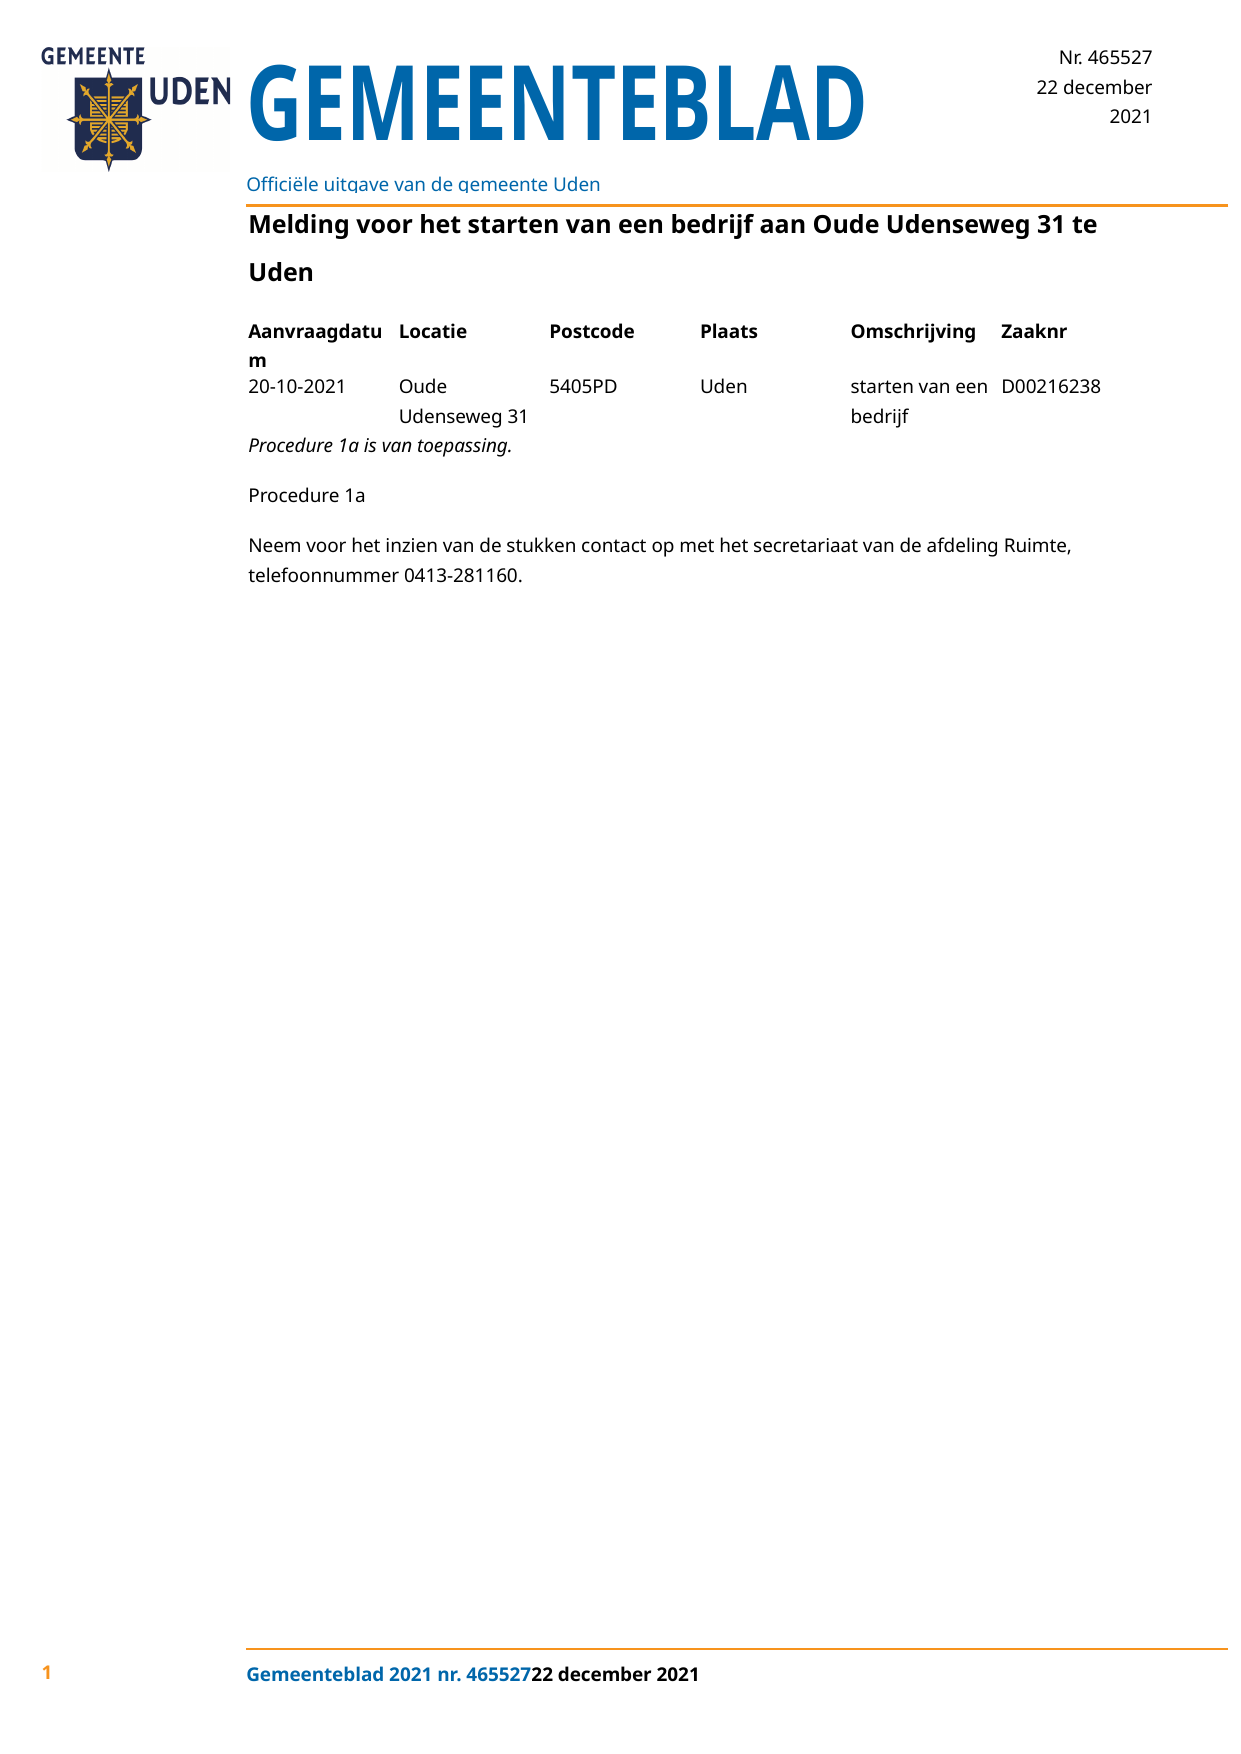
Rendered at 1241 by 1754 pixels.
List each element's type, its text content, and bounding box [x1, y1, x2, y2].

table_cell D00216238 [1001, 373, 1152, 429]
table_header Omschrijving [850, 318, 1001, 373]
table_header Postcode [549, 318, 700, 373]
table_header Locatie [399, 318, 549, 373]
table_cell starten van een bedrijf [850, 373, 1001, 429]
text Neem voor het inzien van de stukken contact op met het secretariaat van de afdeling Ruimte, telefoonnummer 0413-281160. [248, 533, 1152, 588]
table_cell 20-10-2021 [248, 373, 398, 429]
text Melding voor het starten van een bedrijf aan Oude Udenseweg 31 te Uden [248, 207, 1152, 288]
table_cell Oude Udenseweg 31 [399, 373, 549, 429]
table_header Zaaknr [1001, 318, 1152, 373]
table_header Plaats [700, 318, 850, 373]
table_header Aanvraagdatum [248, 318, 398, 373]
table_cell Uden [700, 373, 850, 429]
text Procedure 1a is van toepassing. [248, 432, 1152, 458]
text Procedure 1a [248, 482, 1152, 508]
table_cell 5405PD [549, 373, 700, 429]
picture [41, 47, 231, 172]
